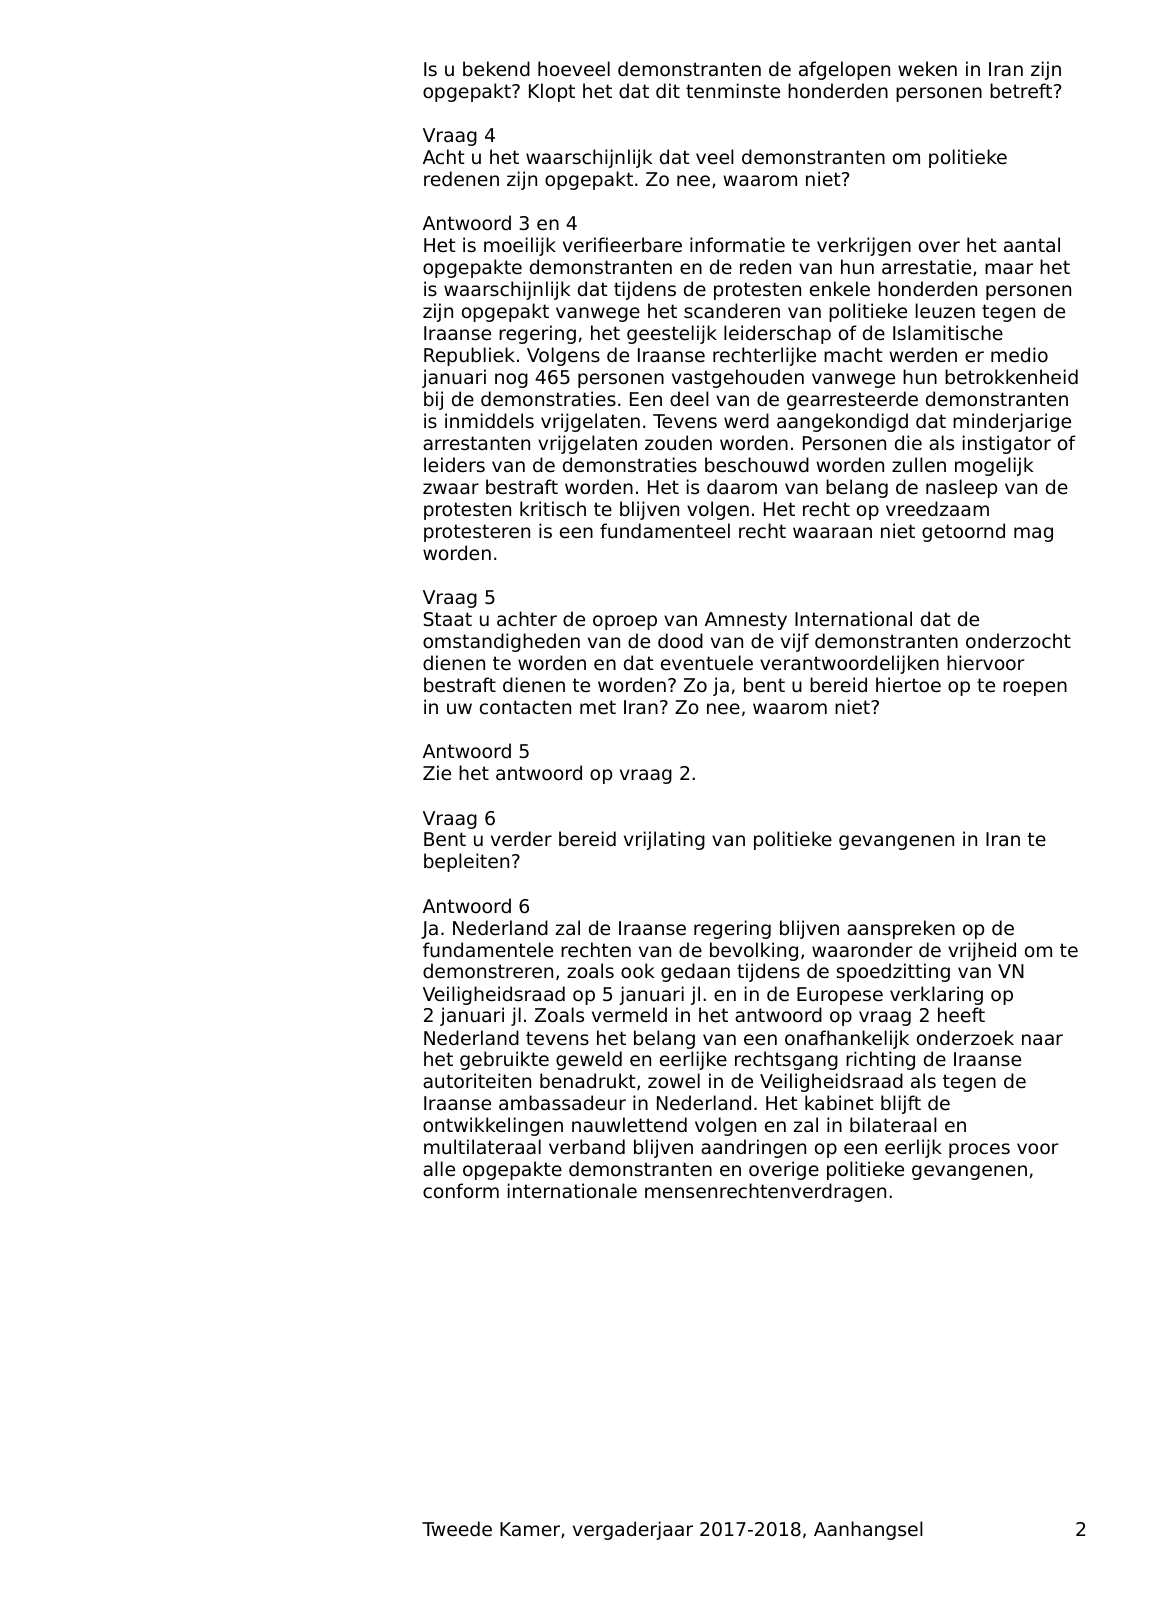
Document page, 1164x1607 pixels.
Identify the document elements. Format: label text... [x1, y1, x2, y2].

text Het is moeilijk verifieerbare informatie te verkrijgen over het aantal opgepakte demonstranten en de reden van hun arrestatie, maar het is waarschijnlijk dat tijdens de protesten enkele honderden personen zijn opgepakt vanwege het scanderen van politieke leuzen tegen de Iraanse regering, het geestelijk leiderschap of de Islamitische Republiek. Volgens de Iraanse rechterlijke macht werden er medio januari nog 465 personen vastgehouden vanwege hun betrokkenheid bij de demonstraties. Een deel van de gearresteerde demonstranten is inmiddels vrijgelaten. Tevens werd aangekondigd dat minderjarige arrestanten vrijgelaten zouden worden. Personen die als instigator of leiders van de demonstraties beschouwd worden zullen mogelijk zwaar bestraft worden. Het is daarom van belang de nasleep van de protesten kritisch te blijven volgen. Het recht op vreedzaam protesteren is een fundamenteel recht waaraan niet getoornd mag worden. [422, 235, 1087, 565]
text Acht u het waarschijnlijk dat veel demonstranten om politieke redenen zijn opgepakt. Zo nee, waarom niet? [422, 147, 1087, 191]
text Is u bekend hoeveel demonstranten de afgelopen weken in Iran zijn opgepakt? Klopt het dat dit tenminste honderden personen betreft? [422, 59, 1087, 103]
text Antwoord 6 [422, 896, 1087, 917]
text Antwoord 3 en 4 [422, 213, 1087, 235]
text Antwoord 5 [422, 741, 1087, 763]
text Zie het antwoord op vraag 2. [422, 763, 1087, 785]
text Staat u achter de oproep van Amnesty International dat de omstandigheden van de dood van de vijf demonstranten onderzocht dienen te worden en dat eventuele verantwoordelijken hiervoor bestraft dienen te worden? Zo ja, bent u bereid hiertoe op te roepen in uw contacten met Iran? Zo nee, waarom niet? [422, 609, 1087, 719]
text Bent u verder bereid vrijlating van politieke gevangenen in Iran te bepleiten? [422, 829, 1087, 873]
text Vraag 5 [422, 587, 1087, 609]
text Vraag 4 [422, 125, 1087, 147]
text Ja. Nederland zal de Iraanse regering blijven aanspreken op de fundamentele rechten van de bevolking, waaronder de vrijheid om te demonstreren, zoals ook gedaan tijdens de spoedzitting van VN Veiligheidsraad op 5 januari jl. en in de Europese verklaring op 2 januari jl. Zoals vermeld in het antwoord op vraag 2 heeft Nederland tevens het belang van een onafhankelijk onderzoek naar het gebruikte geweld en eerlijke rechtsgang richting de Iraanse autoriteiten benadrukt, zowel in de Veiligheidsraad als tegen de Iraanse ambassadeur in Nederland. Het kabinet blijft de ontwikkelingen nauwlettend volgen en zal in bilateraal en multilateraal verband blijven aandringen op een eerlijk proces voor alle opgepakte demonstranten en overige politieke gevangenen, conform internationale mensenrechtenverdragen. [422, 917, 1087, 1203]
text Vraag 6 [422, 807, 1087, 829]
